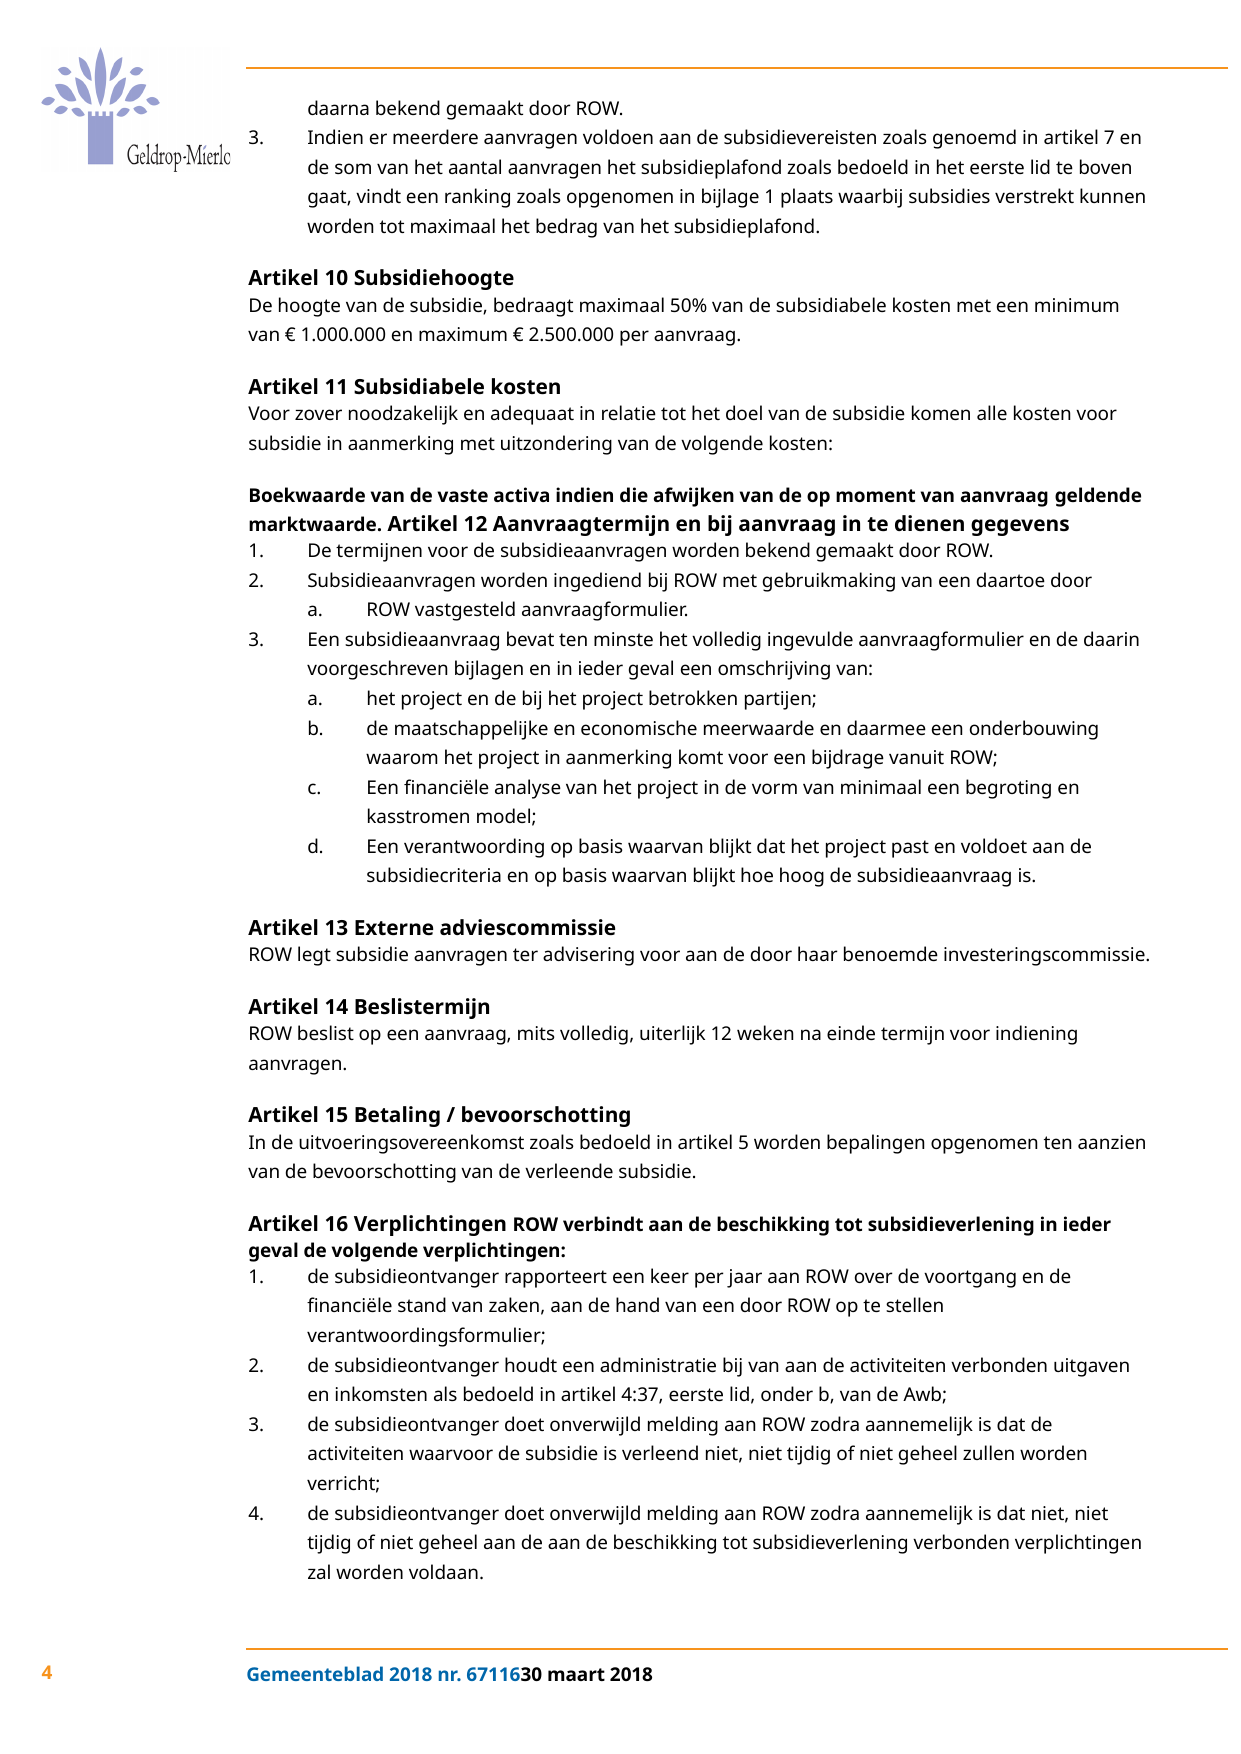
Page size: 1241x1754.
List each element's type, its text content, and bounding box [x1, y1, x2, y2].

list Een subsidieaanvraag bevat ten minste het volledig ingevulde aanvraagformulier en de daarin voorgeschreven bijlagen en in ieder geval een omschrijving van: [248, 626, 1152, 681]
list Een financiële analyse van het project in de vorm van minimaal een begroting en kasstromen model; [307, 774, 1152, 829]
list Een verantwoording op basis waarvan blijkt dat het project past en voldoet aan de subsidiecriteria en op basis waarvan blijkt hoe hoog de subsidieaanvraag is. [307, 833, 1152, 888]
list Indien er meerdere aanvragen voldoen aan de subsidievereisten zoals genoemd in artikel 7 en de som van het aantal aanvragen het subsidieplafond zoals bedoeld in het eerste lid te boven gaat, vindt een ranking zoals opgenomen in bijlage 1 plaats waarbij subsidies verstrekt kunnen worden tot maximaal het bedrag van het subsidieplafond. [248, 124, 1152, 239]
text Artikel 10 Subsidiehoogte [248, 263, 1152, 292]
list Subsidieaanvragen worden ingediend bij ROW met gebruikmaking van een daartoe door [248, 567, 1152, 593]
text In de uitvoeringsovereenkomst zoals bedoeld in artikel 5 worden bepalingen opgenomen ten aanzien van de bevoorschotting van de verleende subsidie. [248, 1129, 1152, 1184]
list de subsidieontvanger rapporteert een keer per jaar aan ROW over de voortgang en de financiële stand van zaken, aan de hand van een door ROW op te stellen verantwoordingsformulier; [248, 1263, 1152, 1348]
list de subsidieontvanger doet onverwijld melding aan ROW zodra aannemelijk is dat niet, niet tijdig of niet geheel aan de aan de beschikking tot subsidieverlening verbonden verplichtingen zal worden voldaan. [248, 1500, 1152, 1584]
text Voor zover noodzakelijk en adequaat in relatie tot het doel van de subsidie komen alle kosten voor subsidie in aanmerking met uitzondering van de volgende kosten: [248, 400, 1152, 456]
text Artikel 11 Subsidiabele kosten [248, 372, 1152, 400]
text De hoogte van de subsidie, bedraagt maximaal 50% van de subsidiabele kosten met een minimum van € 1.000.000 en maximum € 2.500.000 per aanvraag. [248, 292, 1152, 347]
list de subsidieontvanger doet onverwijld melding aan ROW zodra aannemelijk is dat de activiteiten waarvoor de subsidie is verleend niet, niet tijdig of niet geheel zullen worden verricht; [248, 1411, 1152, 1496]
list de maatschappelijke en economische meerwaarde en daarmee een onderbouwing waarom het project in aanmerking komt voor een bijdrage vanuit ROW; [307, 715, 1152, 770]
list De termijnen voor de subsidieaanvragen worden bekend gemaakt door ROW. [248, 537, 1152, 563]
text Artikel 13 Externe adviescommissie [248, 913, 1152, 942]
text Artikel 16 Verplichtingen ROW verbindt aan de beschikking tot subsidieverlening in ieder geval de volgende verplichtingen: [248, 1209, 1152, 1263]
text ROW legt subsidie aanvragen ter advisering voor aan de door haar benoemde investeringscommissie. [248, 942, 1152, 967]
list het project en de bij het project betrokken partijen; [307, 685, 1152, 711]
text Artikel 15 Betaling / bevoorschotting [248, 1100, 1152, 1129]
list de subsidieontvanger houdt een administratie bij van aan de activiteiten verbonden uitgaven en inkomsten als bedoeld in artikel 4:37, eerste lid, onder b, van de Awb; [248, 1352, 1152, 1407]
text Artikel 14 Beslistermijn [248, 992, 1152, 1020]
text Boekwaarde van de vaste activa indien die afwijken van de op moment van aanvraag geldende marktwaarde. Artikel 12 Aanvraagtermijn en bij aanvraag in te dienen gegevens [248, 480, 1152, 537]
list daarna bekend gemaakt door ROW. [248, 95, 1152, 121]
list ROW vastgesteld aanvraagformulier. [307, 596, 1152, 622]
picture [41, 47, 231, 172]
text ROW beslist op een aanvraag, mits volledig, uiterlijk 12 weken na einde termijn voor indiening aanvragen. [248, 1020, 1152, 1076]
